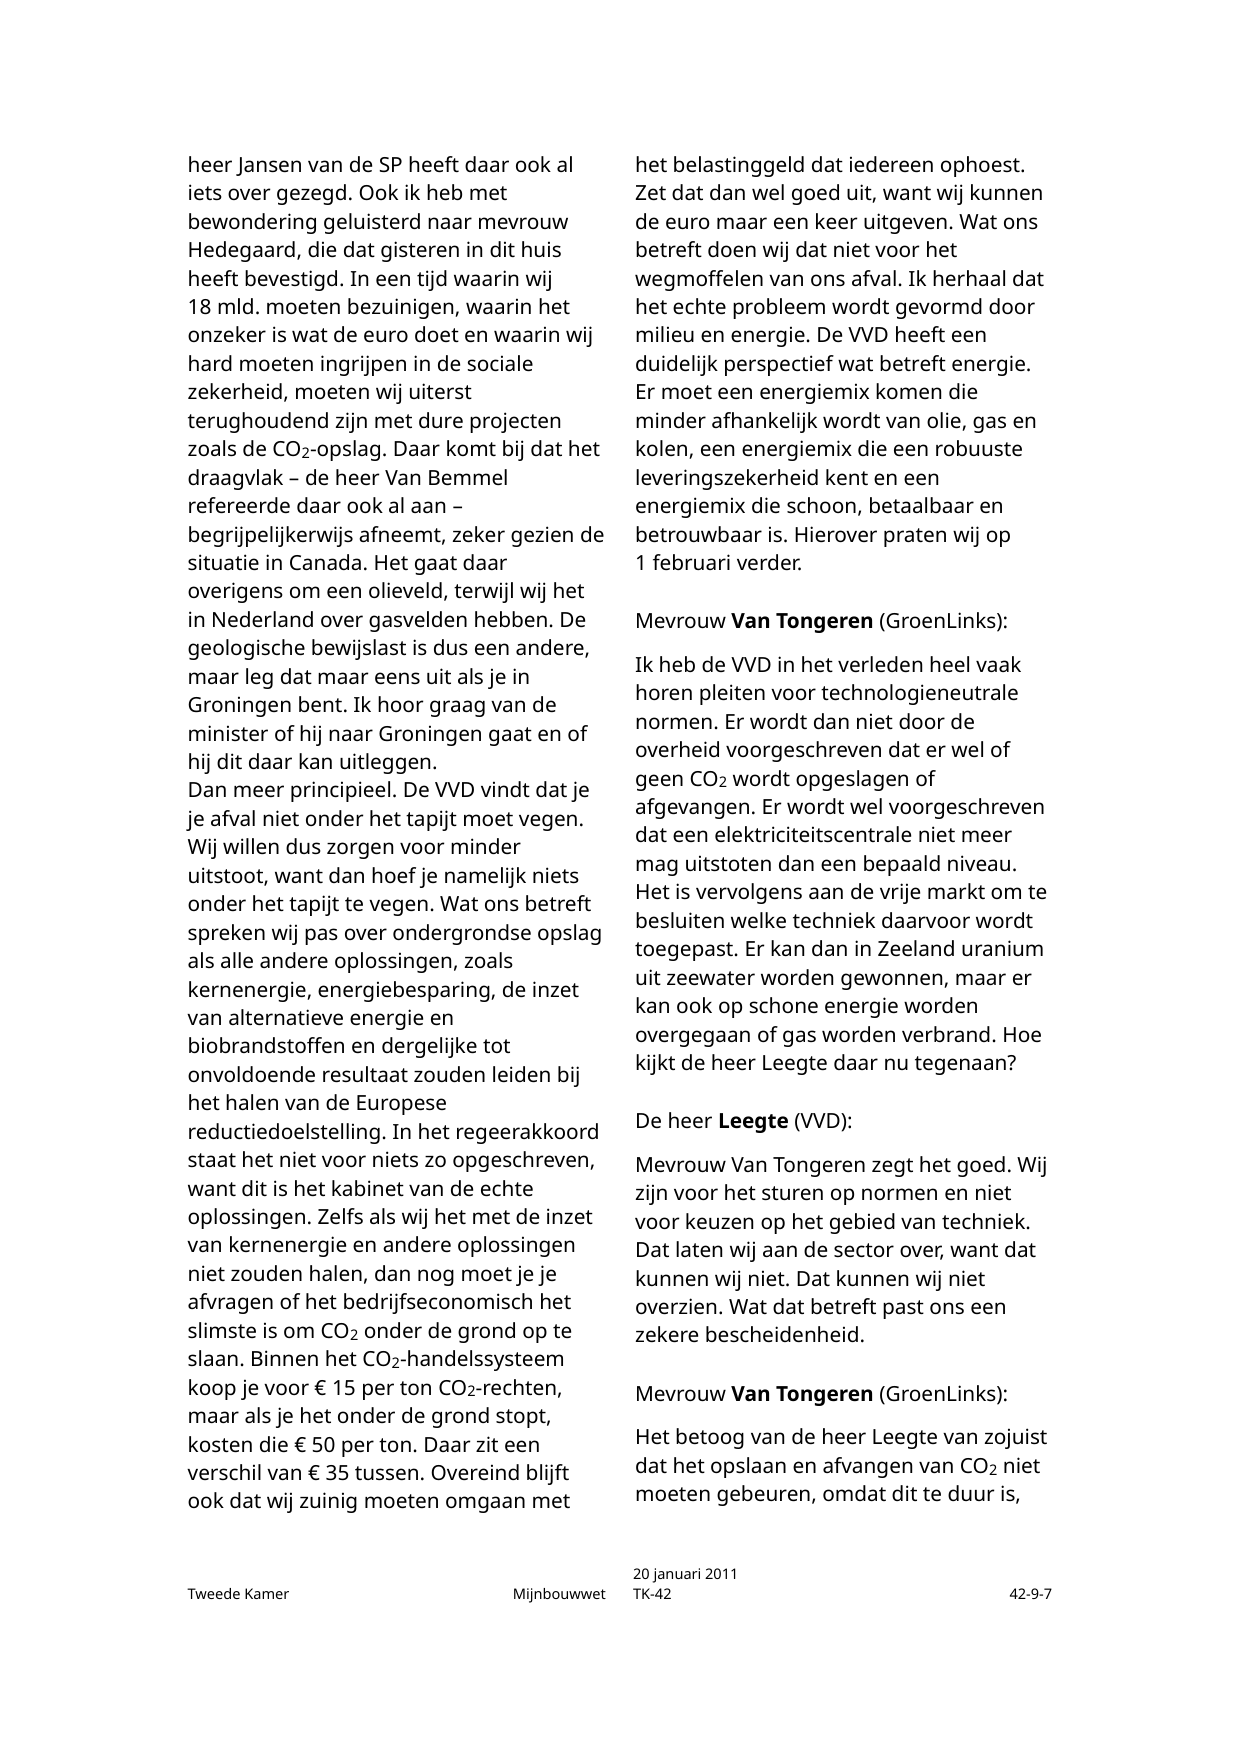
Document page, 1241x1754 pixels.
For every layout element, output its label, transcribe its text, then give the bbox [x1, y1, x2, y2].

text Het betoog van de heer Leegte van zojuist dat het opslaan en afvangen van CO2 niet moeten gebeuren, omdat dit te duur is, [635, 1422, 1053, 1508]
text Ik heb de VVD in het verleden heel vaak horen pleiten voor technologieneutrale normen. Er wordt dan niet door de overheid voorgeschreven dat er wel of geen CO2 wordt opgeslagen of afgevangen. Er wordt wel voorgeschreven dat een elektriciteitscentrale niet meer mag uitstoten dan een bepaald niveau. Het is vervolgens aan de vrije markt om te besluiten welke techniek daarvoor wordt toegepast. Er kan dan in Zeeland uranium uit zeewater worden gewonnen, maar er kan ook op schone energie worden overgegaan of gas worden verbrand. Hoe kijkt de heer Leegte daar nu tegenaan? [635, 650, 1053, 1077]
text Dan meer principieel. De VVD vindt dat je je afval niet onder het tapijt moet vegen. Wij willen dus zorgen voor minder uitstoot, want dan hoef je namelijk niets onder het tapijt te vegen. Wat ons betreft spreken wij pas over ondergrondse opslag als alle andere oplossingen, zoals kernenergie, energiebesparing, de inzet van alternatieve energie en biobrandstoffen en dergelijke tot onvoldoende resultaat zouden leiden bij het halen van de Europese reductiedoelstelling. In het regeerakkoord staat het niet voor niets zo opgeschreven, want dit is het kabinet van de echte oplossingen. Zelfs als wij het met de inzet van kernenergie en andere oplossingen niet zouden halen, dan nog moet je je afvragen of het bedrijfseconomisch het slimste is om CO2 onder de grond op te slaan. Binnen het CO2-handelssysteem koop je voor € 15 per ton CO2-rechten, maar als je het onder de grond stopt, kosten die € 50 per ton. Daar zit een verschil van € 35 tussen. Overeind blijft ook dat wij zuinig moeten omgaan met [187, 776, 605, 1515]
text het belastinggeld dat iedereen ophoest. Zet dat dan wel goed uit, want wij kunnen de euro maar een keer uitgeven. Wat ons betreft doen wij dat niet voor het wegmoffelen van ons afval. Ik herhaal dat het echte probleem wordt gevormd door milieu en energie. De VVD heeft een duidelijk perspectief wat betreft energie. Er moet een energiemix komen die minder afhankelijk wordt van olie, gas en kolen, een energiemix die een robuuste leveringszekerheid kent en een energiemix die schoon, betaalbaar en betrouwbaar is. Hierover praten wij op 1 februari verder. [635, 150, 1053, 577]
text Mevrouw Van Tongeren (GroenLinks): [635, 1379, 1053, 1407]
text De heer Leegte (VVD): [635, 1107, 1053, 1135]
text Mevrouw Van Tongeren (GroenLinks): [635, 607, 1053, 635]
text Mevrouw Van Tongeren zegt het goed. Wij zijn voor het sturen op normen en niet voor keuzen op het gebied van techniek. Dat laten wij aan de sector over, want dat kunnen wij niet. Dat kunnen wij niet overzien. Wat dat betreft past ons een zekere bescheidenheid. [635, 1150, 1053, 1349]
text heer Jansen van de SP heeft daar ook al iets over gezegd. Ook ik heb met bewondering geluisterd naar mevrouw Hedegaard, die dat gisteren in dit huis heeft bevestigd. In een tijd waarin wij 18 mld. moeten bezuinigen, waarin het onzeker is wat de euro doet en waarin wij hard moeten ingrijpen in de sociale zekerheid, moeten wij uiterst terughoudend zijn met dure projecten zoals de CO2-opslag. Daar komt bij dat het draagvlak – de heer Van Bemmel refereerde daar ook al aan – begrijpelijkerwijs afneemt, zeker gezien de situatie in Canada. Het gaat daar overigens om een olieveld, terwijl wij het in Nederland over gasvelden hebben. De geologische bewijslast is dus een andere, maar leg dat maar eens uit als je in Groningen bent. Ik hoor graag van de minister of hij naar Groningen gaat en of hij dit daar kan uitleggen. [187, 150, 605, 776]
